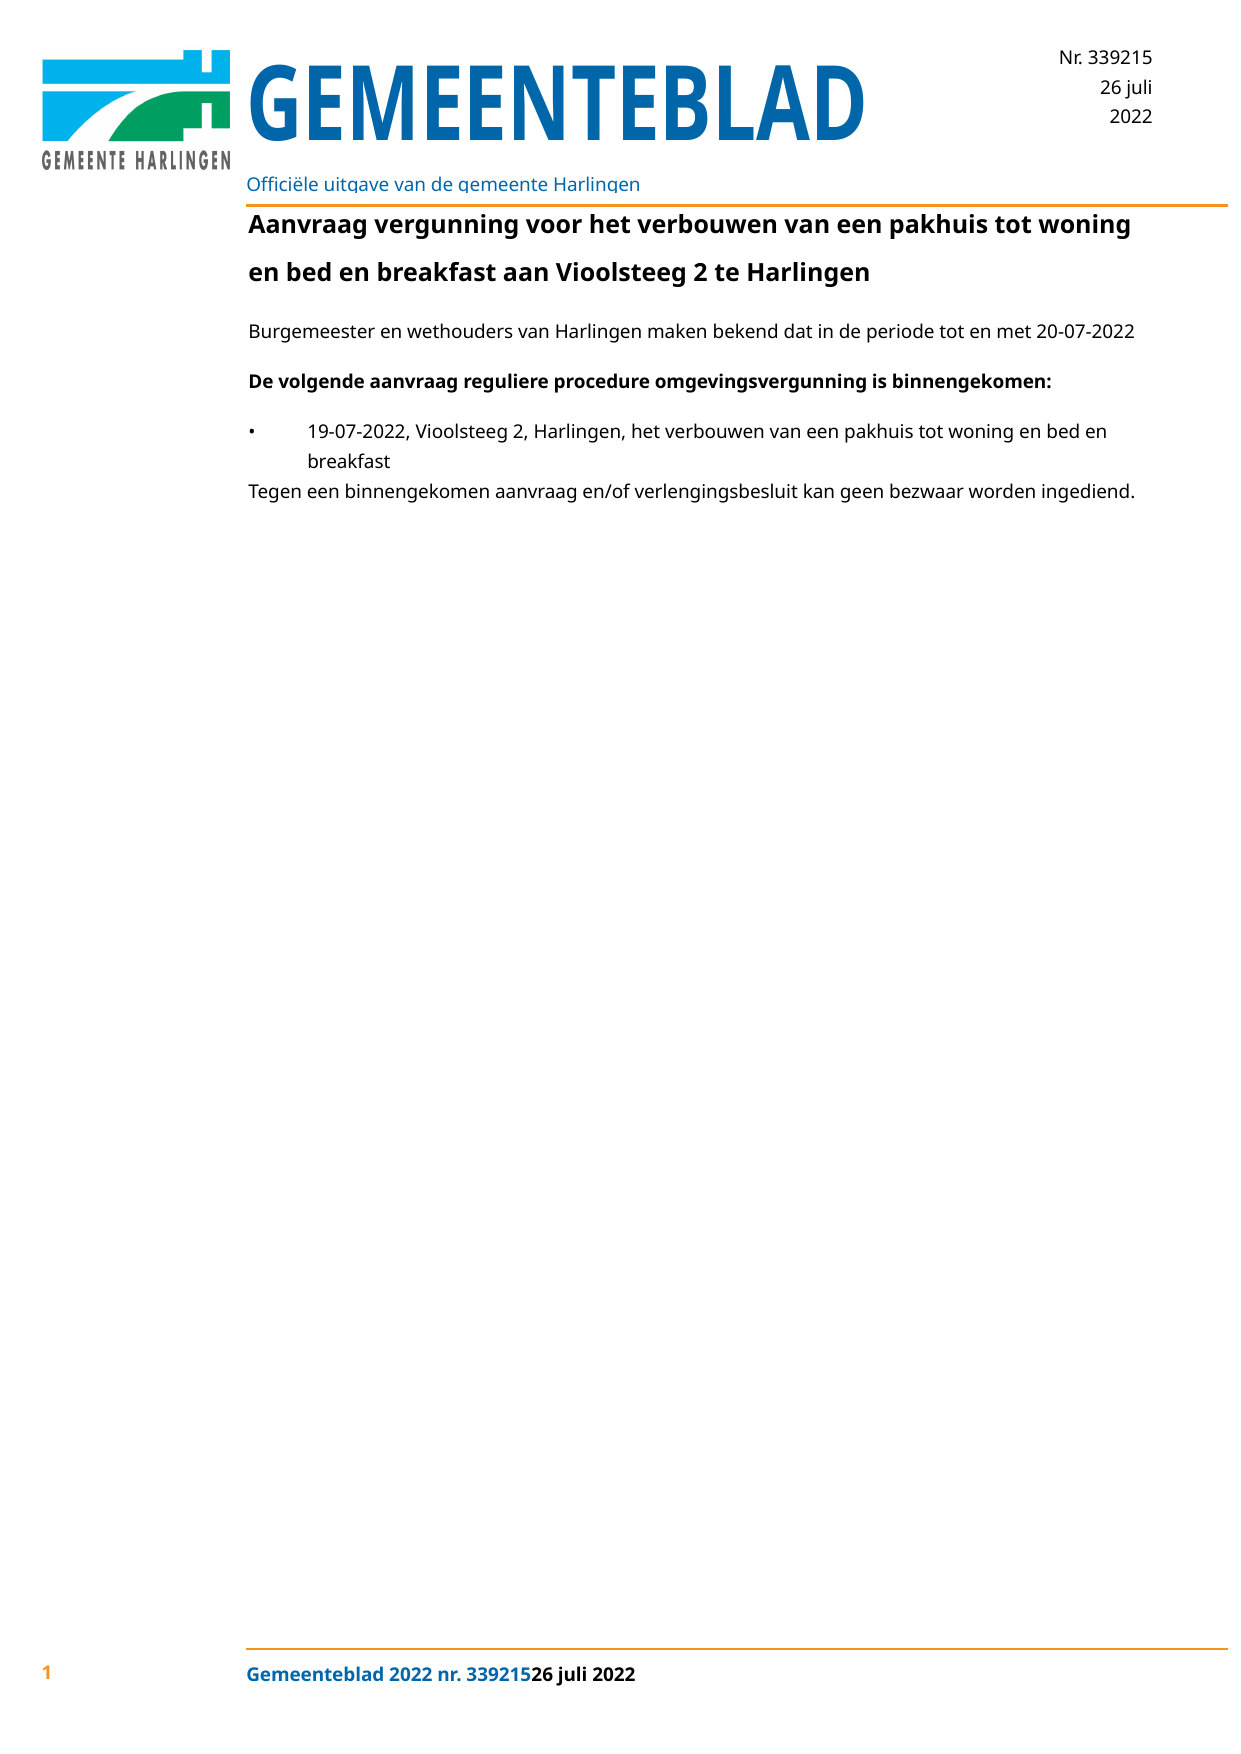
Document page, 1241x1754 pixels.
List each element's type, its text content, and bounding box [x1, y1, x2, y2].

text Aanvraag vergunning voor het verbouwen van een pakhuis tot woning en bed en breakfast aan Vioolsteeg 2 te Harlingen [248, 207, 1152, 288]
text Tegen een binnengekomen aanvraag en/of verlengingsbesluit kan geen bezwaar worden ingediend. [248, 478, 1152, 504]
text De volgende aanvraag reguliere procedure omgevingsvergunning is binnengekomen: [248, 368, 1152, 394]
text Burgemeester en wethouders van Harlingen maken bekend dat in de periode tot en met 20-07-2022 [248, 318, 1152, 344]
list 19-07-2022, Vioolsteeg 2, Harlingen, het verbouwen van een pakhuis tot woning en bed en breakfast [248, 419, 1152, 474]
picture [41, 47, 231, 172]
